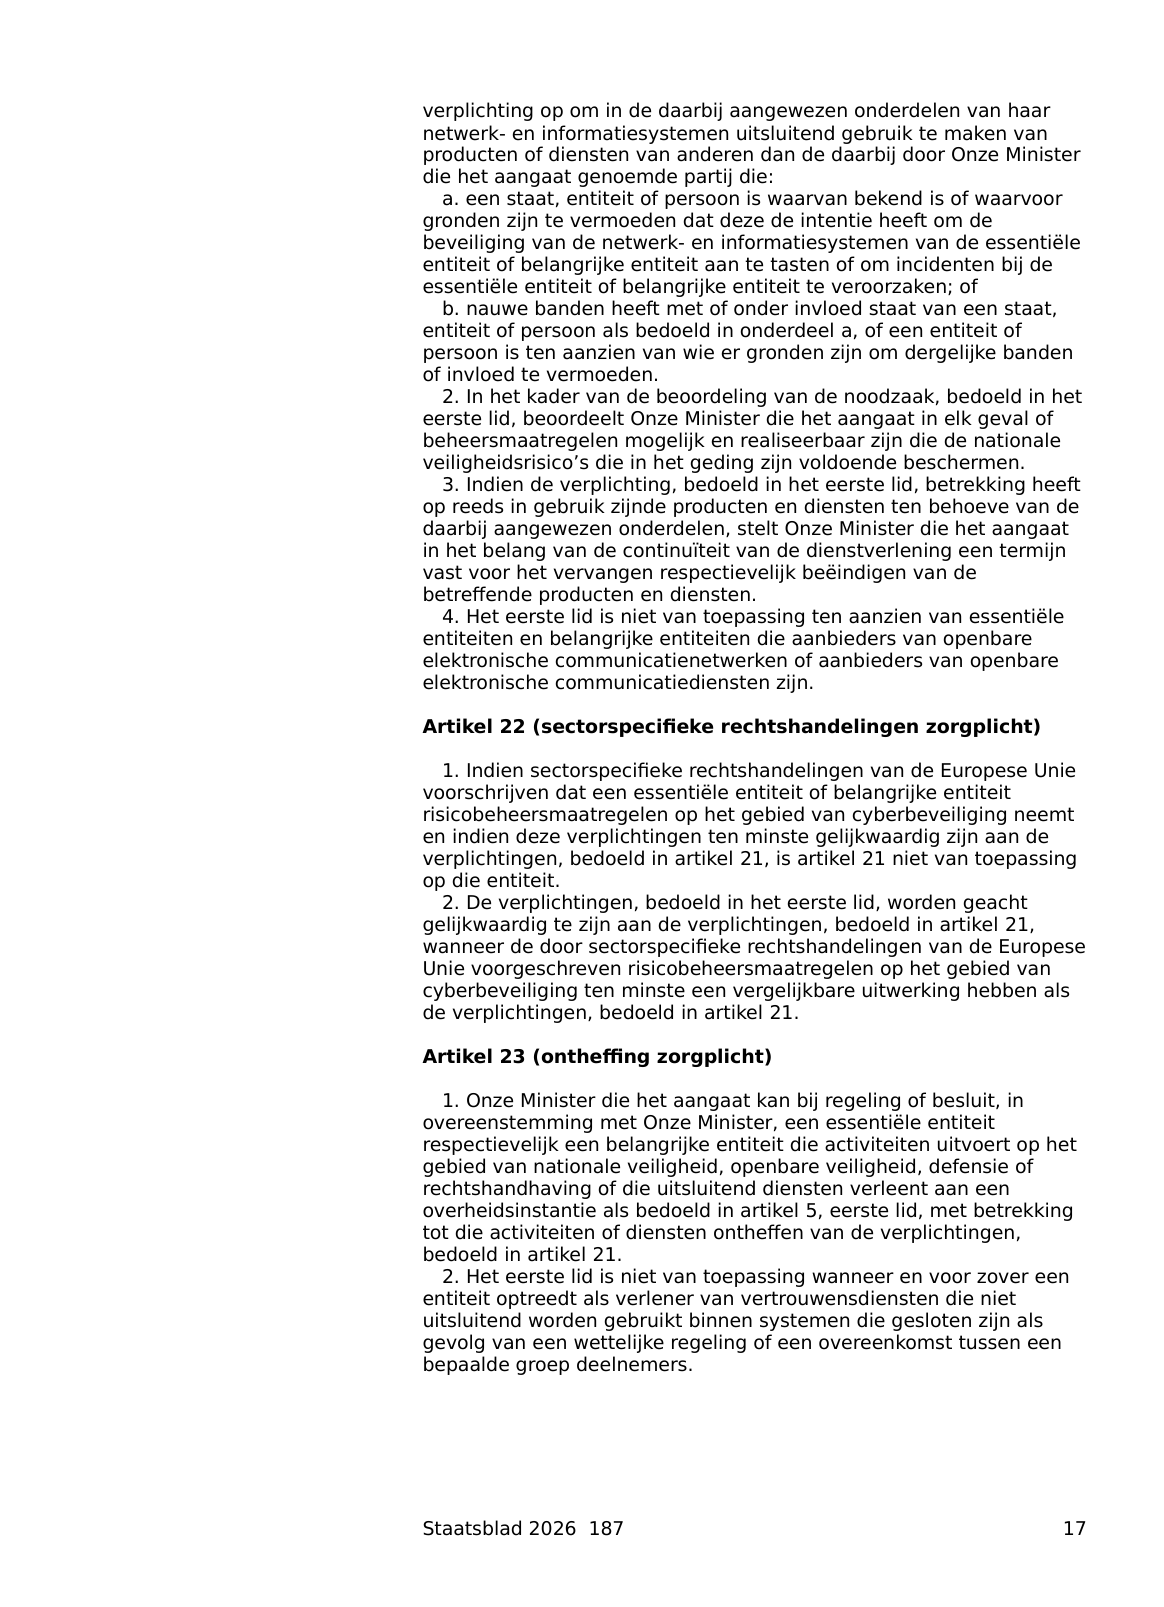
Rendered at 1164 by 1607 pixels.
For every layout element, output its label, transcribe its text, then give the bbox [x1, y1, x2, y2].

text 1. Onze Minister die het aangaat kan bij regeling of besluit, in overeenstemming met Onze Minister, een essentiële entiteit respectievelijk een belangrijke entiteit die activiteiten uitvoert op het gebied van nationale veiligheid, openbare veiligheid, defensie of rechtshandhaving of die uitsluitend diensten verleent aan een overheidsinstantie als bedoeld in artikel 5, eerste lid, met betrekking tot die activiteiten of diensten ontheffen van de verplichtingen, bedoeld in artikel 21. [422, 1090, 1087, 1266]
text a. een staat, entiteit of persoon is waarvan bekend is of waarvoor gronden zijn te vermoeden dat deze de intentie heeft om de beveiliging van de netwerk- en informatiesystemen van de essentiële entiteit of belangrijke entiteit aan te tasten of om incidenten bij de essentiële entiteit of belangrijke entiteit te veroorzaken; of [422, 188, 1087, 298]
text verplichting op om in de daarbij aangewezen onderdelen van haar netwerk- en informatiesystemen uitsluitend gebruik te maken van producten of diensten van anderen dan de daarbij door Onze Minister die het aangaat genoemde partij die: [422, 100, 1087, 188]
text b. nauwe banden heeft met of onder invloed staat van een staat, entiteit of persoon als bedoeld in onderdeel a, of een entiteit of persoon is ten aanzien van wie er gronden zijn om dergelijke banden of invloed te vermoeden. [422, 298, 1087, 386]
text 2. Het eerste lid is niet van toepassing wanneer en voor zover een entiteit optreedt als verlener van vertrouwensdiensten die niet uitsluitend worden gebruikt binnen systemen die gesloten zijn als gevolg van een wettelijke regeling of een overeenkomst tussen een bepaalde groep deelnemers. [422, 1266, 1087, 1376]
subtitle Artikel 23 (ontheffing zorgplicht) [422, 1046, 1087, 1068]
text 2. De verplichtingen, bedoeld in het eerste lid, worden geacht gelijkwaardig te zijn aan de verplichtingen, bedoeld in artikel 21, wanneer de door sectorspecifieke rechtshandelingen van de Europese Unie voorgeschreven risicobeheersmaatregelen op het gebied van cyberbeveiliging ten minste een vergelijkbare uitwerking hebben als de verplichtingen, bedoeld in artikel 21. [422, 892, 1087, 1024]
text 1. Indien sectorspecifieke rechtshandelingen van de Europese Unie voorschrijven dat een essentiële entiteit of belangrijke entiteit risicobeheersmaatregelen op het gebied van cyberbeveiliging neemt en indien deze verplichtingen ten minste gelijkwaardig zijn aan de verplichtingen, bedoeld in artikel 21, is artikel 21 niet van toepassing op die entiteit. [422, 760, 1087, 892]
text 2. In het kader van de beoordeling van de noodzaak, bedoeld in het eerste lid, beoordeelt Onze Minister die het aangaat in elk geval of beheersmaatregelen mogelijk en realiseerbaar zijn die de nationale veiligheidsrisico’s die in het geding zijn voldoende beschermen. [422, 386, 1087, 474]
text 3. Indien de verplichting, bedoeld in het eerste lid, betrekking heeft op reeds in gebruik zijnde producten en diensten ten behoeve van de daarbij aangewezen onderdelen, stelt Onze Minister die het aangaat in het belang van de continuïteit van de dienstverlening een termijn vast voor het vervangen respectievelijk beëindigen van de betreffende producten en diensten. [422, 474, 1087, 606]
text 4. Het eerste lid is niet van toepassing ten aanzien van essentiële entiteiten en belangrijke entiteiten die aanbieders van openbare elektronische communicatienetwerken of aanbieders van openbare elektronische communicatiediensten zijn. [422, 606, 1087, 694]
subtitle Artikel 22 (sectorspecifieke rechtshandelingen zorgplicht) [422, 716, 1087, 738]
